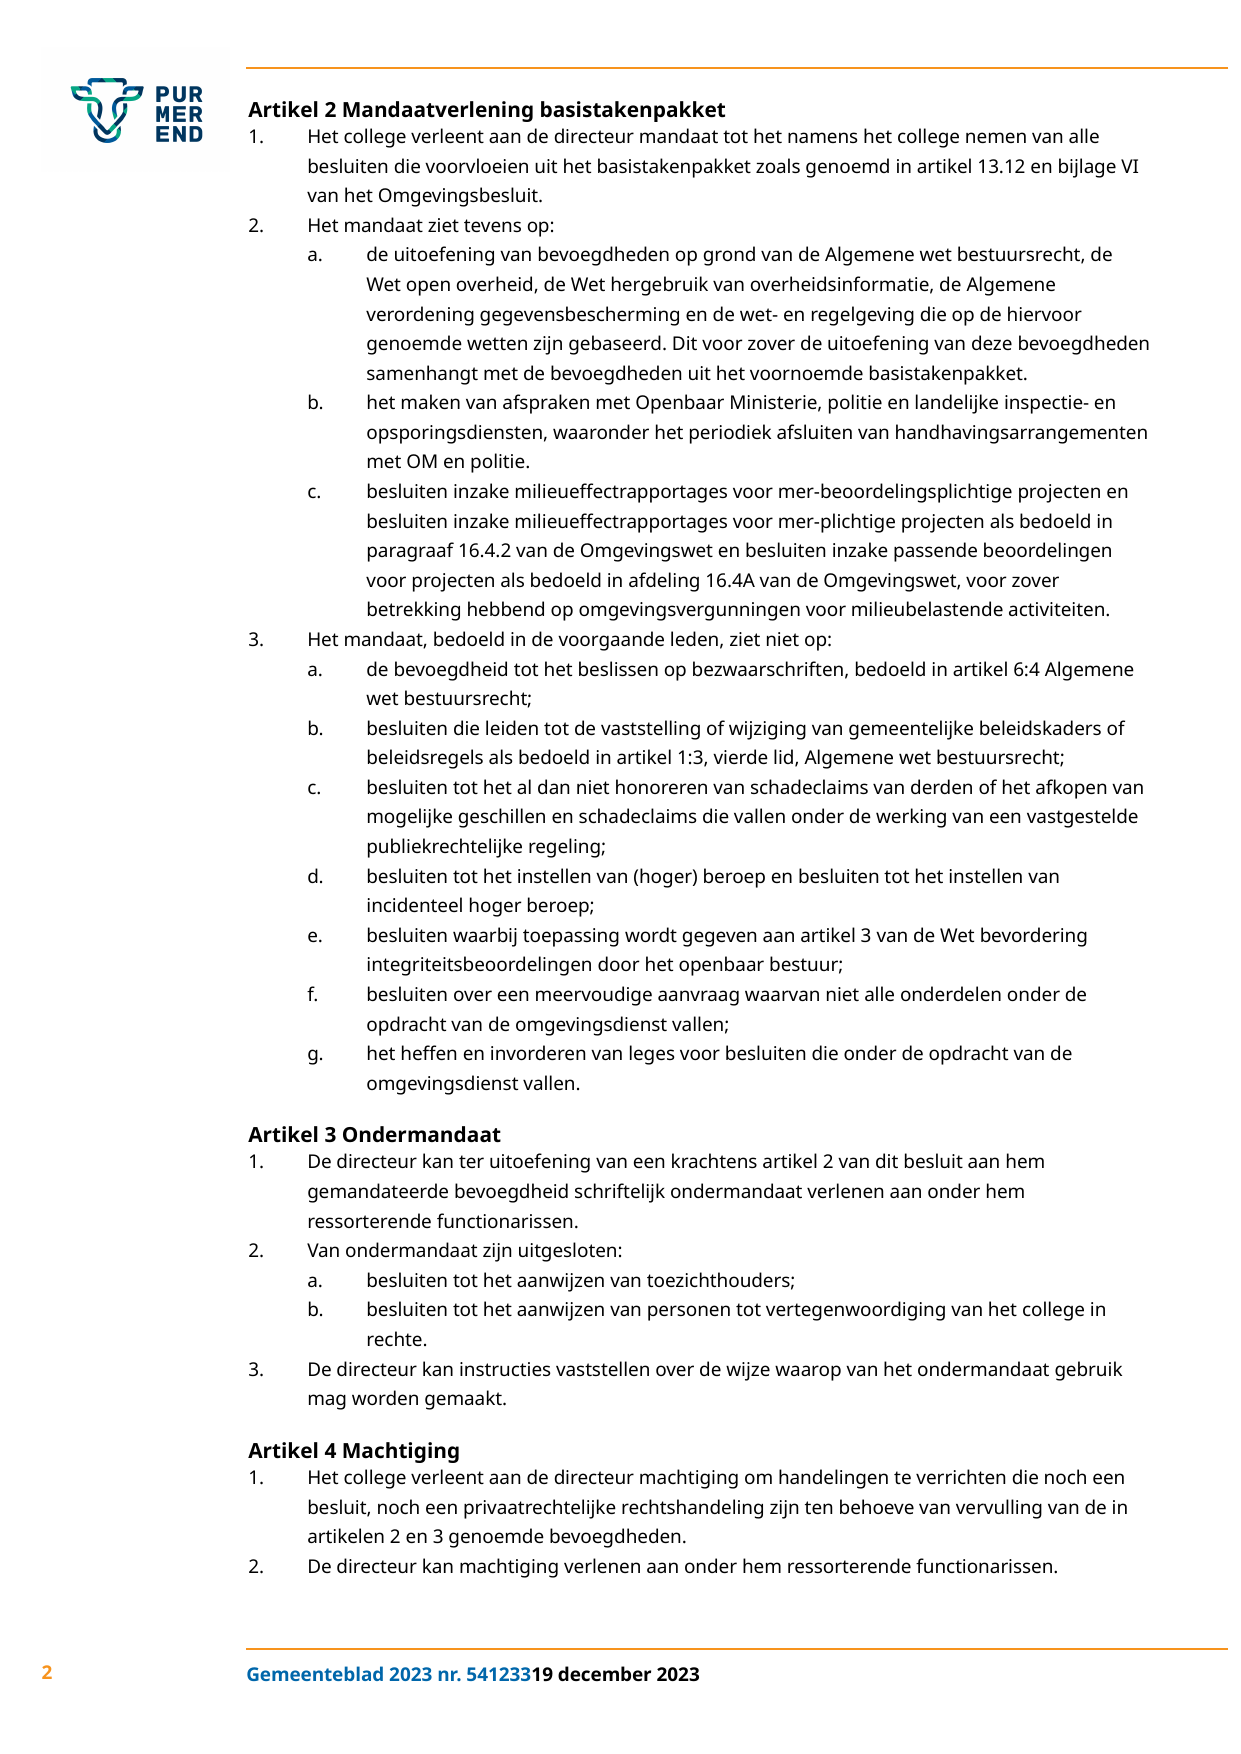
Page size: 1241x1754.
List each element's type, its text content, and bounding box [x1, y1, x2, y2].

text Artikel 4 Machtiging [248, 1436, 1152, 1464]
text Artikel 2 Mandaatverlening basistakenpakket [248, 95, 1152, 123]
picture [41, 47, 231, 172]
list Het college verleent aan de directeur mandaat tot het namens het college nemen van alle besluiten die voorvloeien uit het basistakenpakket zoals genoemd in artikel 13.12 en bijlage VI van het Omgevingsbesluit. [248, 123, 1152, 208]
list Van ondermandaat zijn uitgesloten: [248, 1237, 1152, 1263]
list het heffen en invorderen van leges voor besluiten die onder de opdracht van de omgevingsdienst vallen. [307, 1040, 1152, 1096]
list besluiten waarbij toepassing wordt gegeven aan artikel 3 van de Wet bevordering integriteitsbeoordelingen door het openbaar bestuur; [307, 922, 1152, 977]
list besluiten die leiden tot de vaststelling of wijziging van gemeentelijke beleidskaders of beleidsregels als bedoeld in artikel 1:3, vierde lid, Algemene wet bestuursrecht; [307, 715, 1152, 770]
list De directeur kan ter uitoefening van een krachtens artikel 2 van dit besluit aan hem gemandateerde bevoegdheid schriftelijk ondermandaat verlenen aan onder hem ressorterende functionarissen. [248, 1149, 1152, 1234]
list besluiten tot het aanwijzen van toezichthouders; [307, 1267, 1152, 1293]
text Artikel 3 Ondermandaat [248, 1120, 1152, 1149]
list het maken van afspraken met Openbaar Ministerie, politie en landelijke inspectie- en opsporingsdiensten, waaronder het periodiek afsluiten van handhavingsarrangementen met OM en politie. [307, 389, 1152, 474]
list De directeur kan instructies vaststellen over de wijze waarop van het ondermandaat gebruik mag worden gemaakt. [248, 1356, 1152, 1411]
list Het college verleent aan de directeur machtiging om handelingen te verrichten die noch een besluit, noch een privaatrechtelijke rechtshandeling zijn ten behoeve van vervulling van de in artikelen 2 en 3 genoemde bevoegdheden. [248, 1464, 1152, 1549]
list besluiten tot het aanwijzen van personen tot vertegenwoordiging van het college in rechte. [307, 1297, 1152, 1352]
list besluiten over een meervoudige aanvraag waarvan niet alle onderdelen onder de opdracht van de omgevingsdienst vallen; [307, 981, 1152, 1036]
list besluiten tot het al dan niet honoreren van schadeclaims van derden of het afkopen van mogelijke geschillen en schadeclaims die vallen onder de werking van een vastgestelde publiekrechtelijke regeling; [307, 774, 1152, 859]
list Het mandaat, bedoeld in de voorgaande leden, ziet niet op: [248, 626, 1152, 652]
list De directeur kan machtiging verlenen aan onder hem ressorterende functionarissen. [248, 1553, 1152, 1579]
list Het mandaat ziet tevens op: [248, 212, 1152, 238]
list de uitoefening van bevoegdheden op grond van de Algemene wet bestuursrecht, de Wet open overheid, de Wet hergebruik van overheidsinformatie, de Algemene verordening gegevensbescherming en de wet- en regelgeving die op de hiervoor genoemde wetten zijn gebaseerd. Dit voor zover de uitoefening van deze bevoegdheden samenhangt met de bevoegdheden uit het voornoemde basistakenpakket. [307, 242, 1152, 386]
list besluiten tot het instellen van (hoger) beroep en besluiten tot het instellen van incidenteel hoger beroep; [307, 863, 1152, 918]
list de bevoegdheid tot het beslissen op bezwaarschriften, bedoeld in artikel 6:4 Algemene wet bestuursrecht; [307, 656, 1152, 711]
list besluiten inzake milieueffectrapportages voor mer-beoordelingsplichtige projecten en besluiten inzake milieueffectrapportages voor mer-plichtige projecten als bedoeld in paragraaf 16.4.2 van de Omgevingswet en besluiten inzake passende beoordelingen voor projecten als bedoeld in afdeling 16.4A van de Omgevingswet, voor zover betrekking hebbend op omgevingsvergunningen voor milieubelastende activiteiten. [307, 478, 1152, 622]
